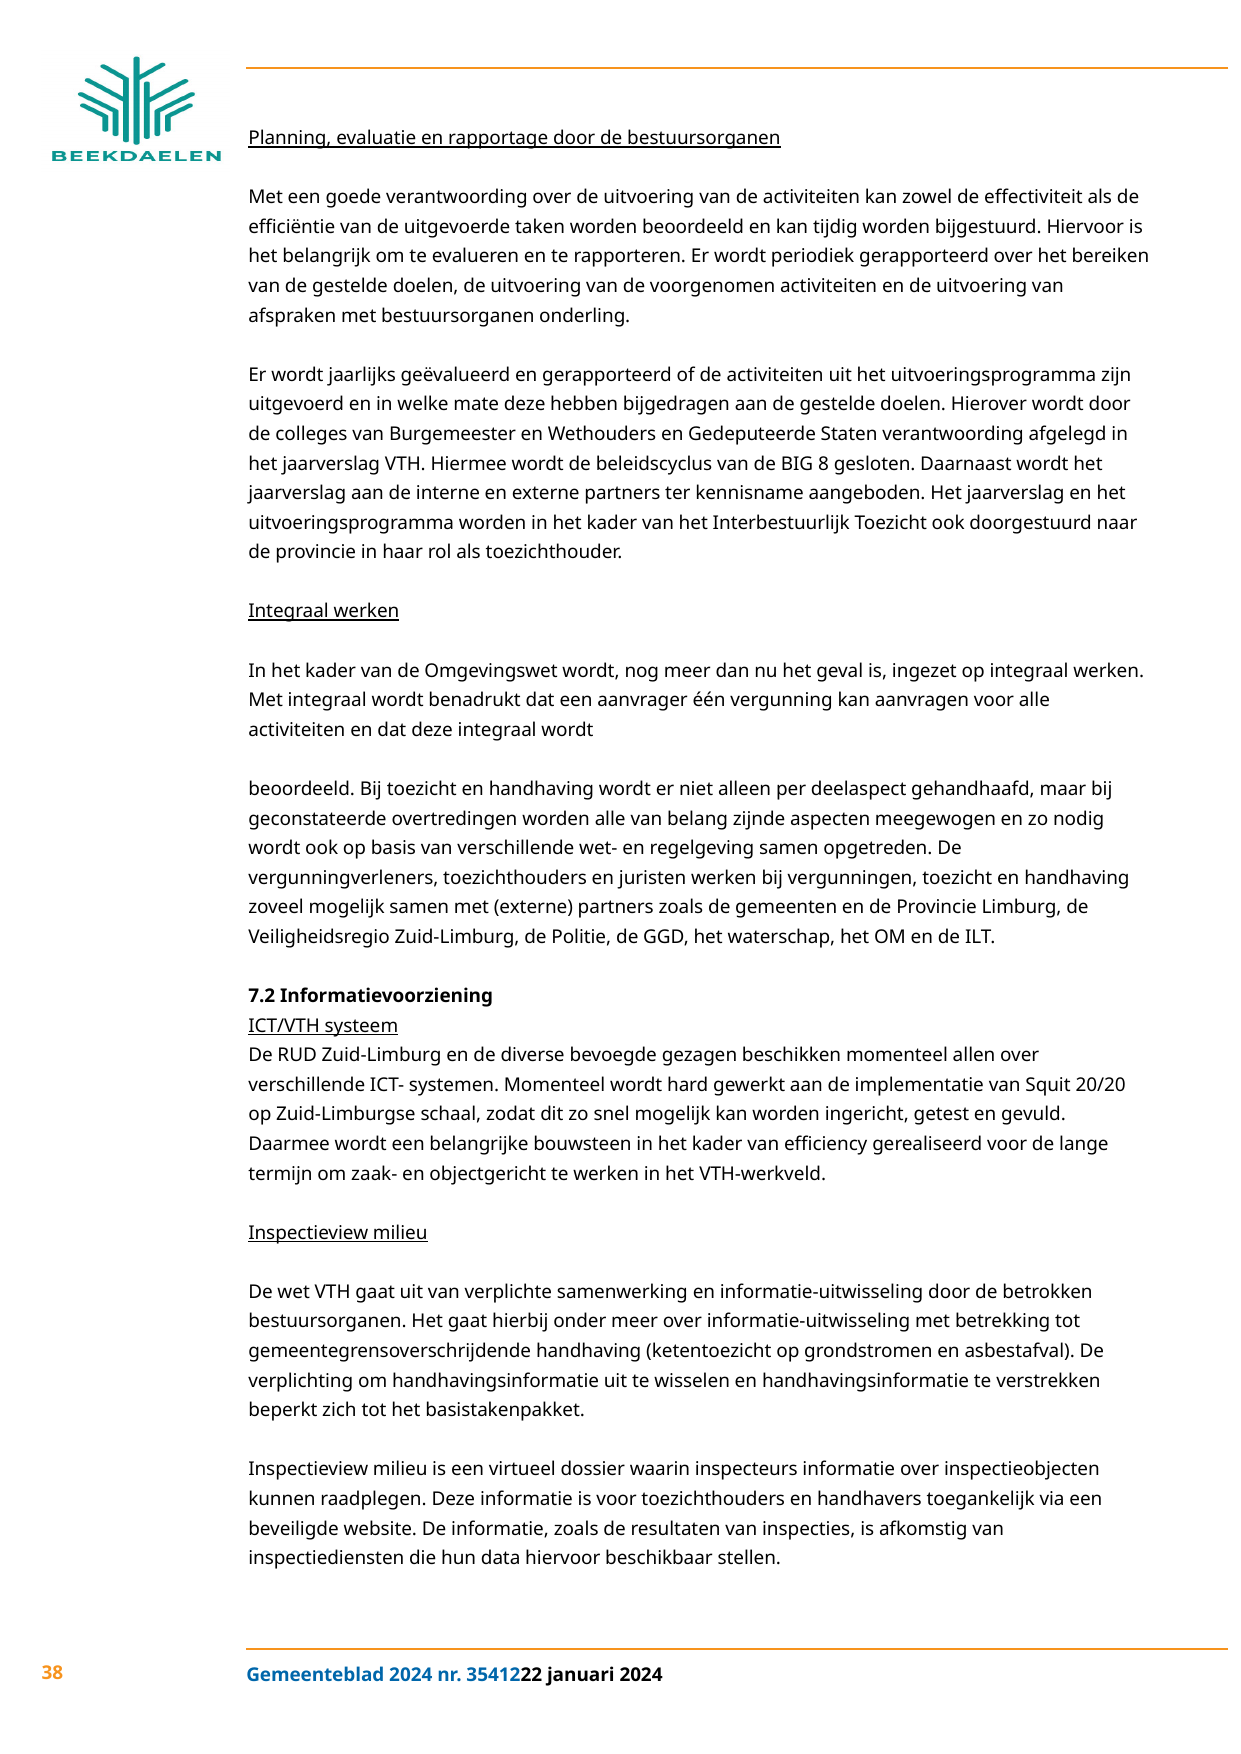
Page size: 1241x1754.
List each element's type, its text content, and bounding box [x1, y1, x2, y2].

text Planning, evaluatie en rapportage door de bestuursorganen [248, 124, 1152, 150]
text 7.2 Informatievoorziening [248, 982, 1152, 1008]
picture [41, 47, 231, 172]
text Integraal werken [248, 598, 1152, 623]
text Inspectieview milieu [248, 1219, 1152, 1245]
text In het kader van de Omgevingswet wordt, nog meer dan nu het geval is, ingezet op integraal werken. Met integraal wordt benadrukt dat een aanvrager één vergunning kan aanvragen voor alle activiteiten en dat deze integraal wordt [248, 657, 1152, 742]
text De wet VTH gaat uit van verplichte samenwerking en informatie-uitwisseling door de betrokken bestuursorganen. Het gaat hierbij onder meer over informatie-uitwisseling met betrekking tot gemeentegrensoverschrijdende handhaving (ketentoezicht op grondstromen en asbestafval). De verplichting om handhavingsinformatie uit te wisselen en handhavingsinformatie te verstrekken beperkt zich tot het basistakenpakket. [248, 1278, 1152, 1422]
text Met een goede verantwoording over de uitvoering van de activiteiten kan zowel de effectiviteit als de efficiëntie van de uitgevoerde taken worden beoordeeld en kan tijdig worden bijgestuurd. Hiervoor is het belangrijk om te evalueren en te rapporteren. Er wordt periodiek gerapporteerd over het bereiken van de gestelde doelen, de uitvoering van de voorgenomen activiteiten en de uitvoering van afspraken met bestuursorganen onderling. [248, 183, 1152, 328]
text ICT/VTH systeem [248, 1012, 1152, 1038]
text beoordeeld. Bij toezicht en handhaving wordt er niet alleen per deelaspect gehandhaafd, maar bij geconstateerde overtredingen worden alle van belang zijnde aspecten meegewogen en zo nodig wordt ook op basis van verschillende wet- en regelgeving samen opgetreden. De vergunningverleners, toezichthouders en juristen werken bij vergunningen, toezicht en handhaving zoveel mogelijk samen met (externe) partners zoals de gemeenten en de Provincie Limburg, de Veiligheidsregio Zuid-Limburg, de Politie, de GGD, het waterschap, het OM en de ILT. [248, 775, 1152, 949]
text Er wordt jaarlijks geëvalueerd en gerapporteerd of de activiteiten uit het uitvoeringsprogramma zijn uitgevoerd en in welke mate deze hebben bijgedragen aan de gestelde doelen. Hierover wordt door de colleges van Burgemeester en Wethouders en Gedeputeerde Staten verantwoording afgelegd in het jaarverslag VTH. Hiermee wordt de beleidscyclus van de BIG 8 gesloten. Daarnaast wordt het jaarverslag aan de interne en externe partners ter kennisname aangeboden. Het jaarverslag en het uitvoeringsprogramma worden in het kader van het Interbestuurlijk Toezicht ook doorgestuurd naar de provincie in haar rol als toezichthouder. [248, 361, 1152, 564]
text Inspectieview milieu is een virtueel dossier waarin inspecteurs informatie over inspectieobjecten kunnen raadplegen. Deze informatie is voor toezichthouders en handhavers toegankelijk via een beveiligde website. De informatie, zoals de resultaten van inspecties, is afkomstig van inspectiediensten die hun data hiervoor beschikbaar stellen. [248, 1456, 1152, 1570]
text De RUD Zuid-Limburg en de diverse bevoegde gezagen beschikken momenteel allen over verschillende ICT- systemen. Momenteel wordt hard gewerkt aan de implementatie van Squit 20/20 op Zuid-Limburgse schaal, zodat dit zo snel mogelijk kan worden ingericht, getest en gevuld. Daarmee wordt een belangrijke bouwsteen in het kader van efficiency gerealiseerd voor de lange termijn om zaak- en objectgericht te werken in het VTH-werkveld. [248, 1041, 1152, 1186]
